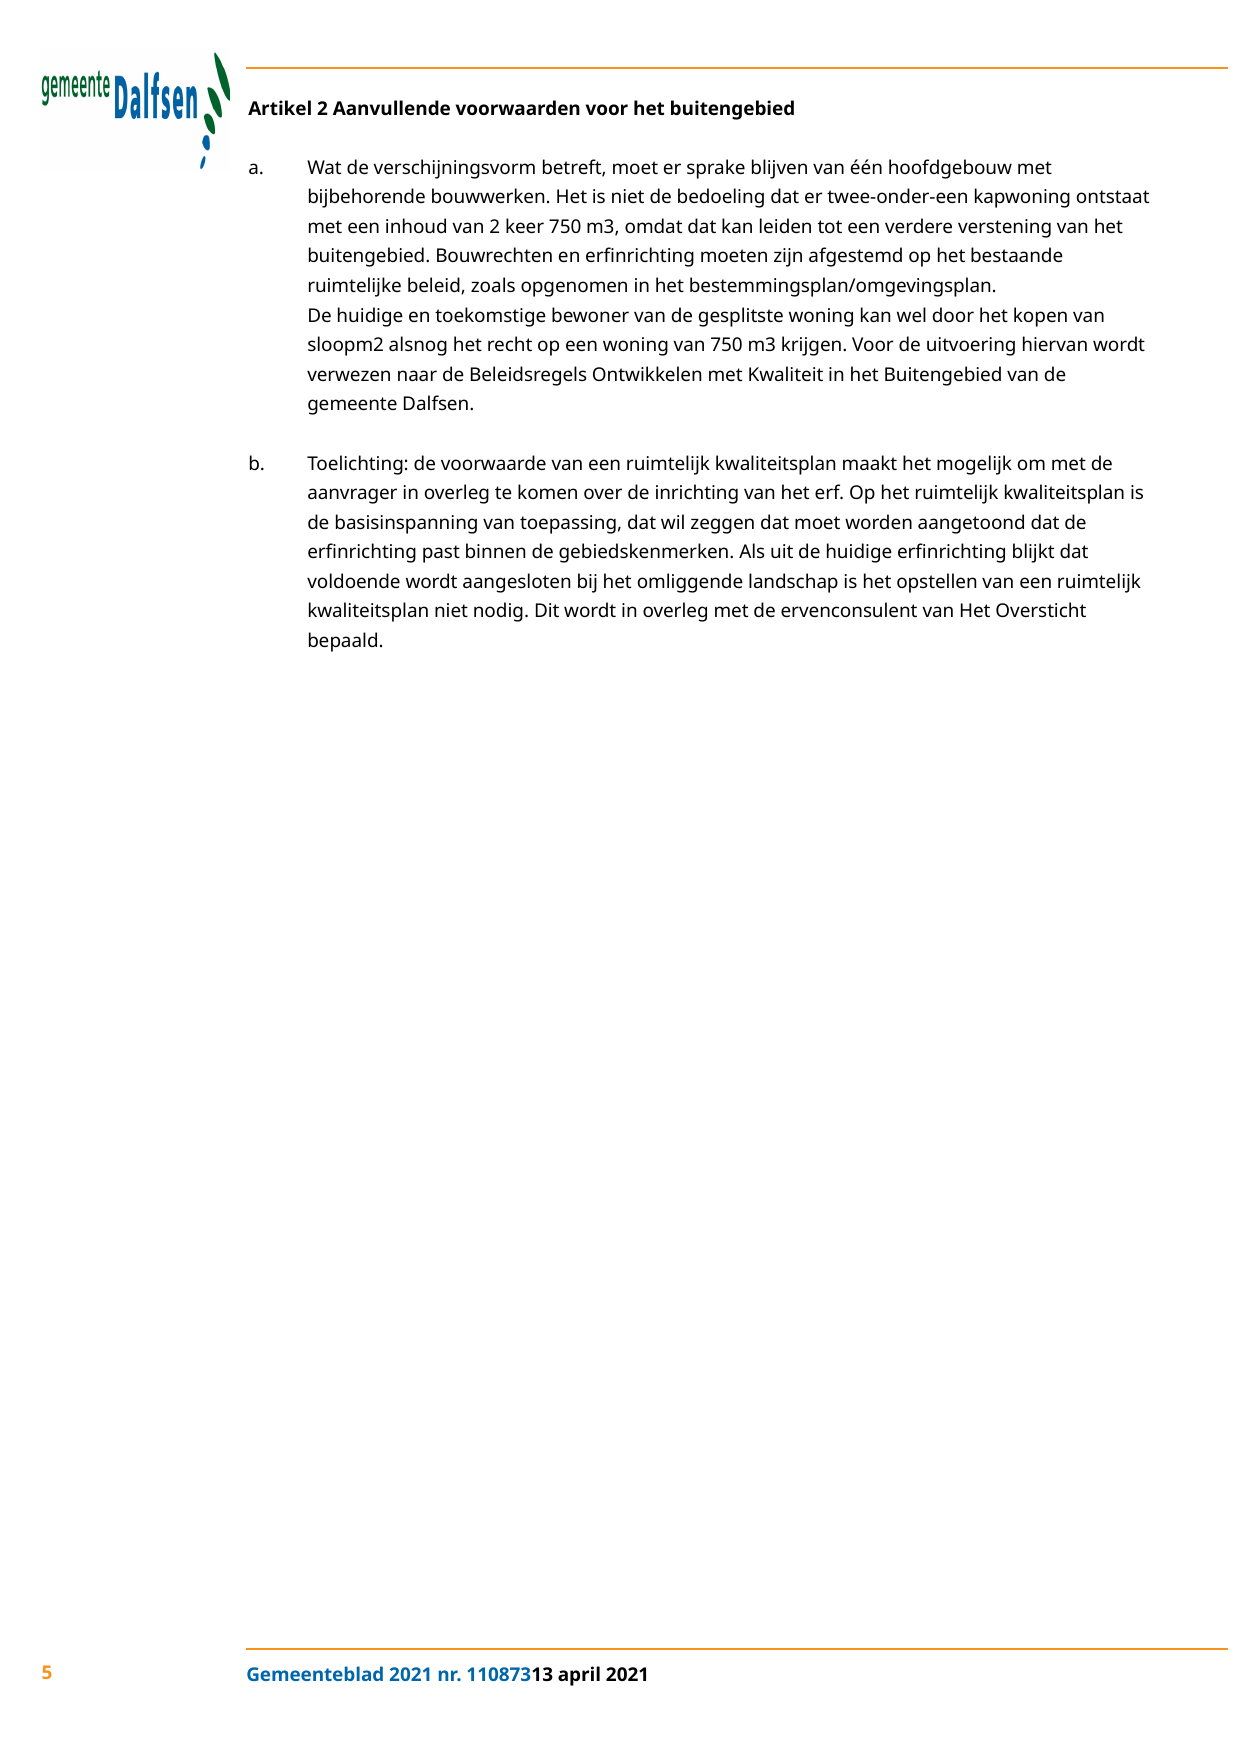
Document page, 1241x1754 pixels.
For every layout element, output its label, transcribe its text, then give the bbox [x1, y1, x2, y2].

list Toelichting: de voorwaarde van een ruimtelijk kwaliteitsplan maakt het mogelijk om met de aanvrager in overleg te komen over de inrichting van het erf. Op het ruimtelijk kwaliteitsplan is de basisinspanning van toepassing, dat wil zeggen dat moet worden aangetoond dat de erfinrichting past binnen de gebiedskenmerken. Als uit de huidige erfinrichting blijkt dat voldoende wordt aangesloten bij het omliggende landschap is het opstellen van een ruimtelijk kwaliteitsplan niet nodig. Dit wordt in overleg met de ervenconsulent van Het Oversticht bepaald. [248, 450, 1152, 653]
list De huidige en toekomstige bewoner van de gesplitste woning kan wel door het kopen van sloopm2 alsnog het recht op een woning van 750 m3 krijgen. Voor de uitvoering hiervan wordt verwezen naar de Beleidsregels Ontwikkelen met Kwaliteit in het Buitengebied van de gemeente Dalfsen. [248, 302, 1152, 416]
picture [41, 47, 231, 172]
text Artikel 2 Aanvullende voorwaarden voor het buitengebied [248, 95, 1152, 121]
list Wat de verschijningsvorm betreft, moet er sprake blijven van één hoofdgebouw met bijbehorende bouwwerken. Het is niet de bedoeling dat er twee-onder-een kapwoning ontstaat met een inhoud van 2 keer 750 m3, omdat dat kan leiden tot een verdere verstening van het buitengebied. Bouwrechten en erfinrichting moeten zijn afgestemd op het bestaande ruimtelijke beleid, zoals opgenomen in het bestemmingsplan/omgevingsplan. [248, 154, 1152, 298]
